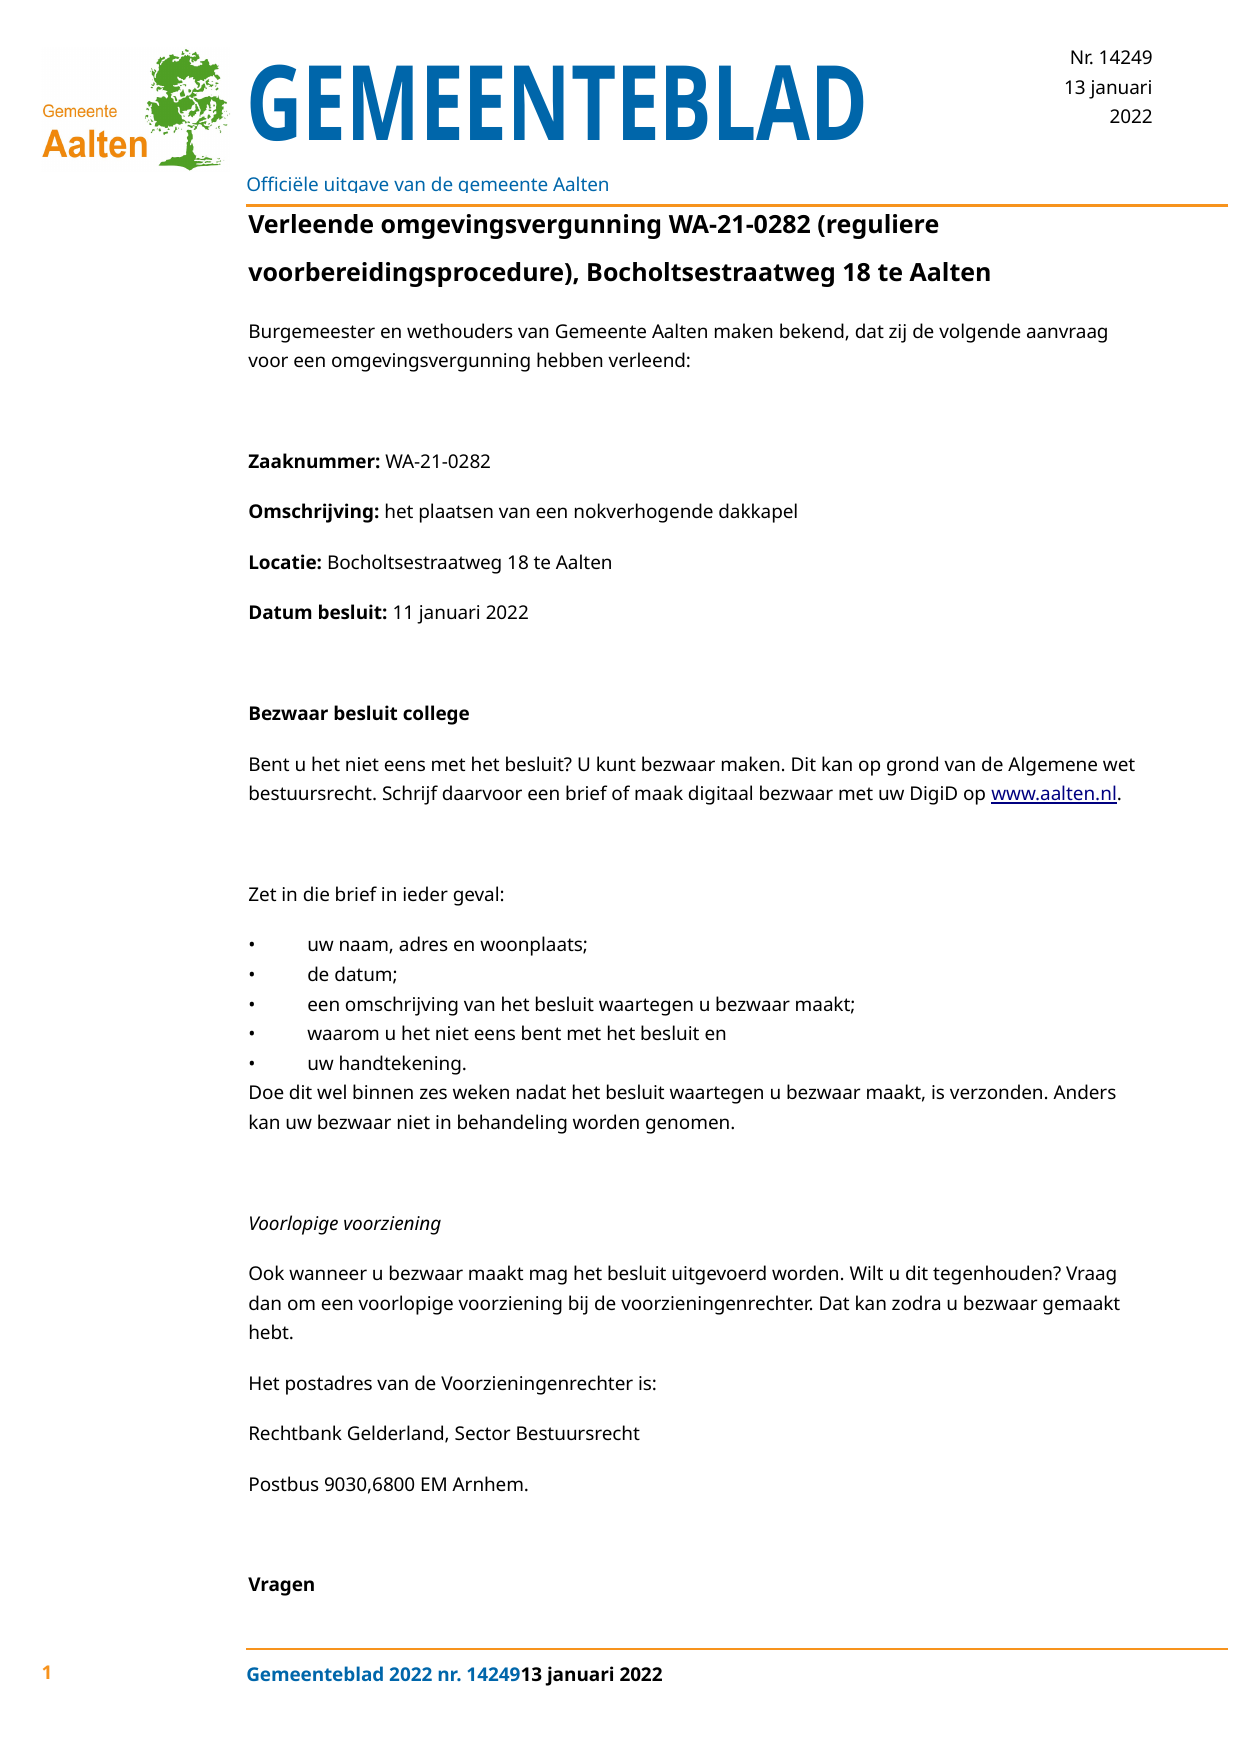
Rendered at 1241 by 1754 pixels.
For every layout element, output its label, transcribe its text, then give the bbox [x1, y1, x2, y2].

text Het postadres van de Voorzieningenrechter is: [248, 1370, 1152, 1396]
list een omschrijving van het besluit waartegen u bezwaar maakt; [248, 991, 1152, 1017]
text Vragen [248, 1572, 1152, 1597]
text Omschrijving: het plaatsen van een nokverhogende dakkapel [248, 499, 1152, 524]
text Locatie: Bocholtsestraatweg 18 te Aalten [248, 549, 1152, 575]
list uw handtekening. [248, 1050, 1152, 1076]
list uw naam, adres en woonplaats; [248, 932, 1152, 957]
text Postbus 9030,6800 EM Arnhem. [248, 1471, 1152, 1497]
text Doe dit wel binnen zes weken nadat het besluit waartegen u bezwaar maakt, is verzonden. Anders kan uw bezwaar niet in behandeling worden genomen. [248, 1079, 1152, 1135]
text Verleende omgevingsvergunning WA-21-0282 (reguliere voorbereidingsprocedure), Bocholtsestraatweg 18 te Aalten [248, 207, 1152, 288]
text Zet in die brief in ieder geval: [248, 881, 1152, 907]
text Voorlopige voorziening [248, 1210, 1152, 1236]
text Burgemeester en wethouders van Gemeente Aalten maken bekend, dat zij de volgende aanvraag voor een omgevingsvergunning hebben verleend: [248, 318, 1152, 373]
text Bent u het niet eens met het besluit? U kunt bezwaar maken. Dit kan op grond van de Algemene wet bestuursrecht. Schrijf daarvoor een brief of maak digitaal bezwaar met uw DigiD op www.aalten.nl. [248, 751, 1152, 806]
text Bezwaar besluit college [248, 700, 1152, 726]
list waarom u het niet eens bent met het besluit en [248, 1020, 1152, 1046]
text Datum besluit: 11 januari 2022 [248, 599, 1152, 625]
text Zaaknummer: WA-21-0282 [248, 448, 1152, 474]
picture [41, 47, 231, 172]
list de datum; [248, 961, 1152, 987]
text Rechtbank Gelderland, Sector Bestuursrecht [248, 1420, 1152, 1446]
text Ook wanneer u bezwaar maakt mag het besluit uitgevoerd worden. Wilt u dit tegenhouden? Vraag dan om een voorlopige voorziening bij de voorzieningenrechter. Dat kan zodra u bezwaar gemaakt hebt. [248, 1260, 1152, 1345]
